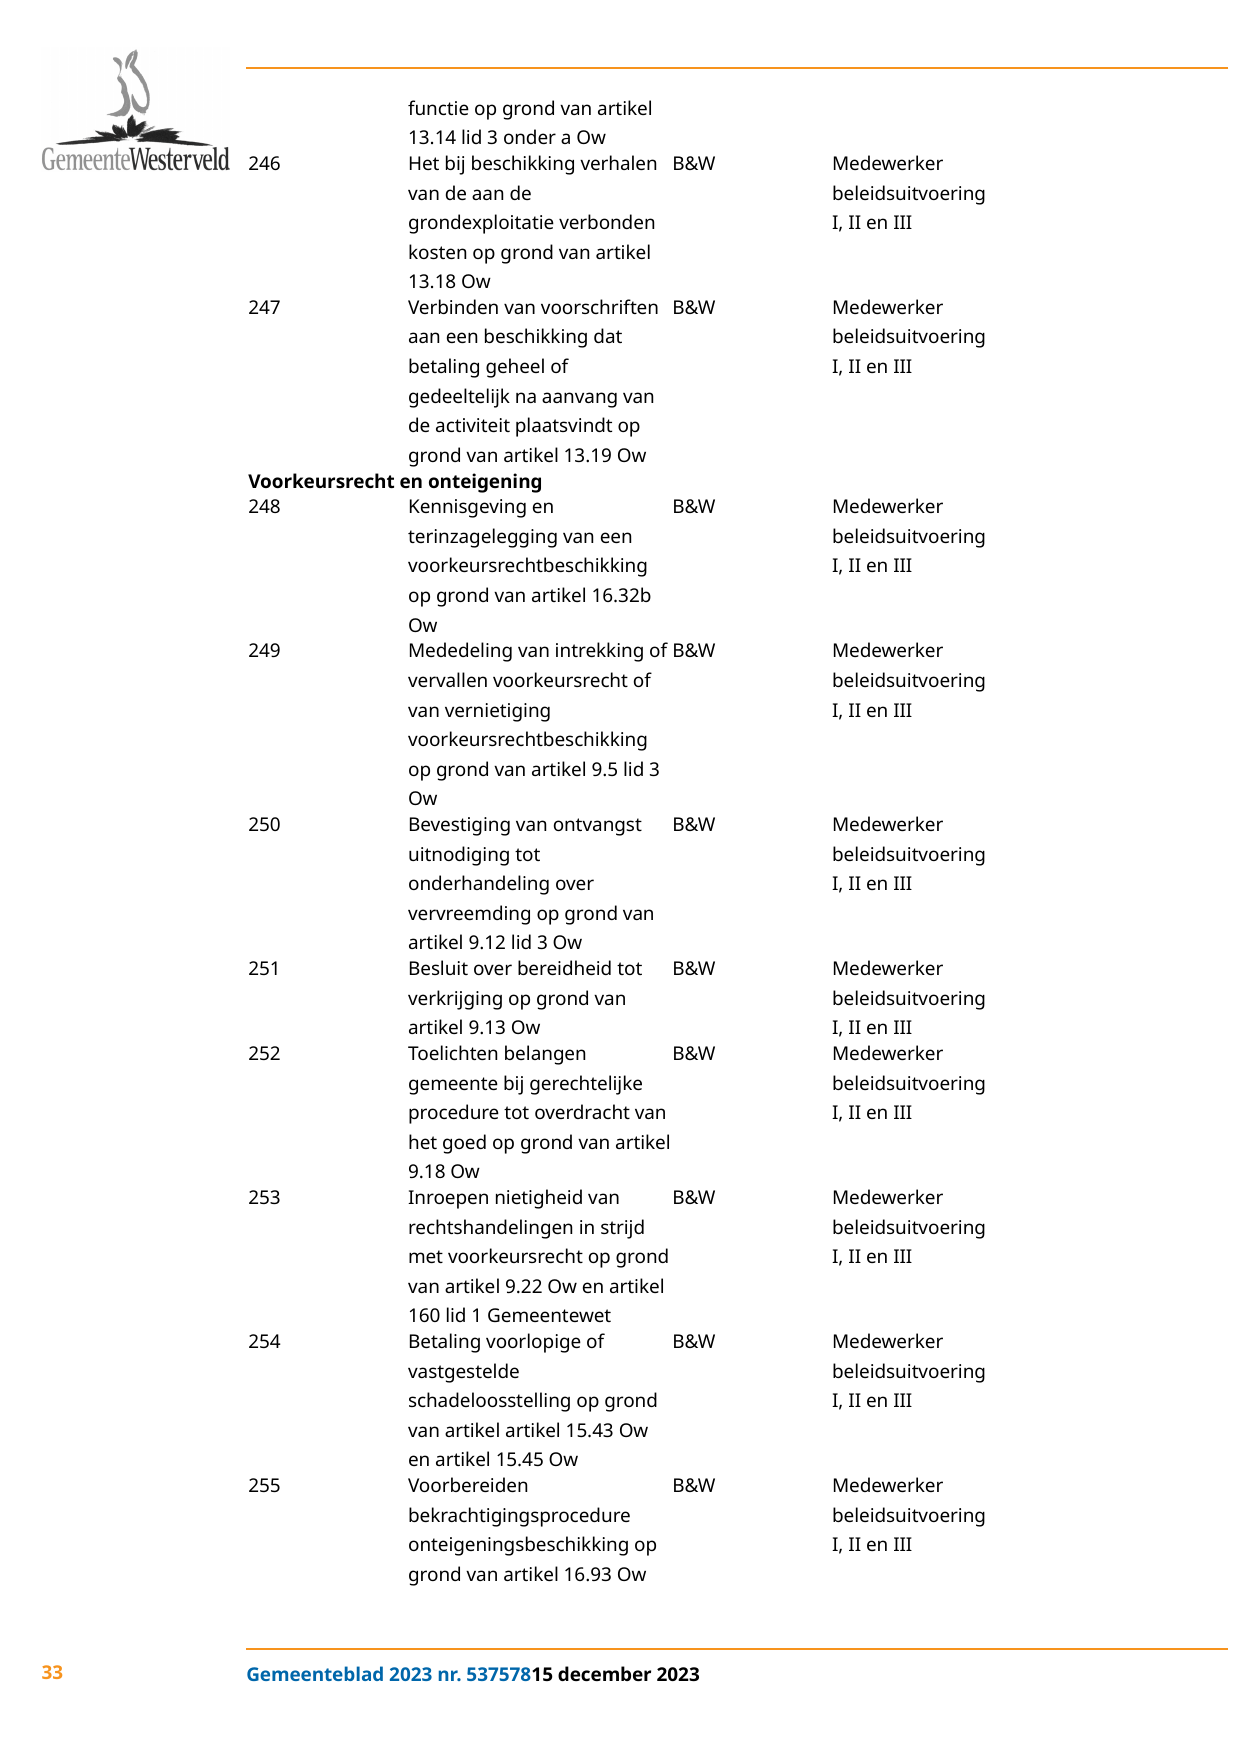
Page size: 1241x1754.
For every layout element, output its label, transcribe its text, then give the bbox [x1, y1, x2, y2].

table_cell Medewerker beleidsuitvoering I, II en III [832, 1328, 992, 1472]
table_cell B&W [672, 150, 832, 294]
table_cell B&W [672, 494, 832, 638]
table_cell Verbinden van voorschriften aan een beschikking dat betaling geheel of gedeeltelijk na aanvang van de activiteit plaatsvindt op grond van artikel 13.19 Ow [408, 294, 672, 468]
table_cell Het bij beschikking verhalen van de aan de grondexploitatie verbonden kosten op grond van artikel 13.18 Ow [408, 150, 672, 294]
table_cell Inroepen nietigheid van rechtshandelingen in strijd met voorkeursrecht op grond van artikel 9.22 Ow en artikel 160 lid 1 Gemeentewet [408, 1184, 672, 1328]
table_cell [992, 1473, 1152, 1587]
table_cell Medewerker beleidsuitvoering I, II en III [832, 811, 992, 955]
table_cell functie op grond van artikel 13.14 lid 3 onder a Ow [408, 95, 672, 150]
table_cell [992, 638, 1152, 811]
table_cell Medewerker beleidsuitvoering I, II en III [832, 494, 992, 638]
table_cell 254 [248, 1328, 408, 1472]
table_cell [992, 494, 1152, 638]
table_cell Voorbereiden bekrachtigingsprocedure onteigeningsbeschikking op grond van artikel 16.93 Ow [408, 1473, 672, 1587]
table_cell 252 [248, 1040, 408, 1184]
table_cell 249 [248, 638, 408, 811]
table_cell B&W [672, 1040, 832, 1184]
table_cell [992, 1184, 1152, 1328]
table_cell [992, 95, 1152, 150]
table_cell [992, 1328, 1152, 1472]
table_cell Kennisgeving en terinzagelegging van een voorkeursrechtbeschikking op grond van artikel 16.32b Ow [408, 494, 672, 638]
table_cell 246 [248, 150, 408, 294]
table_cell B&W [672, 1328, 832, 1472]
table_cell 251 [248, 955, 408, 1040]
table_cell Betaling voorlopige of vastgestelde schadeloosstelling op grond van artikel artikel 15.43 Ow en artikel 15.45 Ow [408, 1328, 672, 1472]
table_cell Medewerker beleidsuitvoering I, II en III [832, 1473, 992, 1587]
table_cell [832, 95, 992, 150]
table_cell Bevestiging van ontvangst uitnodiging tot onderhandeling over vervreemding op grond van artikel 9.12 lid 3 Ow [408, 811, 672, 955]
table_cell Voorkeursrecht en onteigening [248, 468, 1152, 493]
table_cell Besluit over bereidheid tot verkrijging op grond van artikel 9.13 Ow [408, 955, 672, 1040]
table_cell [248, 95, 408, 150]
table_cell B&W [672, 1473, 832, 1587]
table_cell Medewerker beleidsuitvoering I, II en III [832, 955, 992, 1040]
table_cell Toelichten belangen gemeente bij gerechtelijke procedure tot overdracht van het goed op grond van artikel 9.18 Ow [408, 1040, 672, 1184]
table_cell [672, 95, 832, 150]
table_cell B&W [672, 1184, 832, 1328]
table_cell 247 [248, 294, 408, 468]
table_cell Medewerker beleidsuitvoering I, II en III [832, 150, 992, 294]
table_cell [992, 150, 1152, 294]
table_cell B&W [672, 294, 832, 468]
table_cell B&W [672, 955, 832, 1040]
table_cell [992, 955, 1152, 1040]
table_cell Mededeling van intrekking of vervallen voorkeursrecht of van vernietiging voorkeursrechtbeschikking op grond van artikel 9.5 lid 3 Ow [408, 638, 672, 811]
table_cell Medewerker beleidsuitvoering I, II en III [832, 1184, 992, 1328]
table_cell [992, 294, 1152, 468]
table_cell B&W [672, 638, 832, 811]
table_cell 250 [248, 811, 408, 955]
table_cell Medewerker beleidsuitvoering I, II en III [832, 638, 992, 811]
table_cell B&W [672, 811, 832, 955]
picture [41, 47, 231, 172]
table_cell [992, 1040, 1152, 1184]
table_cell 255 [248, 1473, 408, 1587]
table_cell Medewerker beleidsuitvoering I, II en III [832, 1040, 992, 1184]
table_cell [992, 811, 1152, 955]
table_cell 248 [248, 494, 408, 638]
table_cell Medewerker beleidsuitvoering I, II en III [832, 294, 992, 468]
table_cell 253 [248, 1184, 408, 1328]
